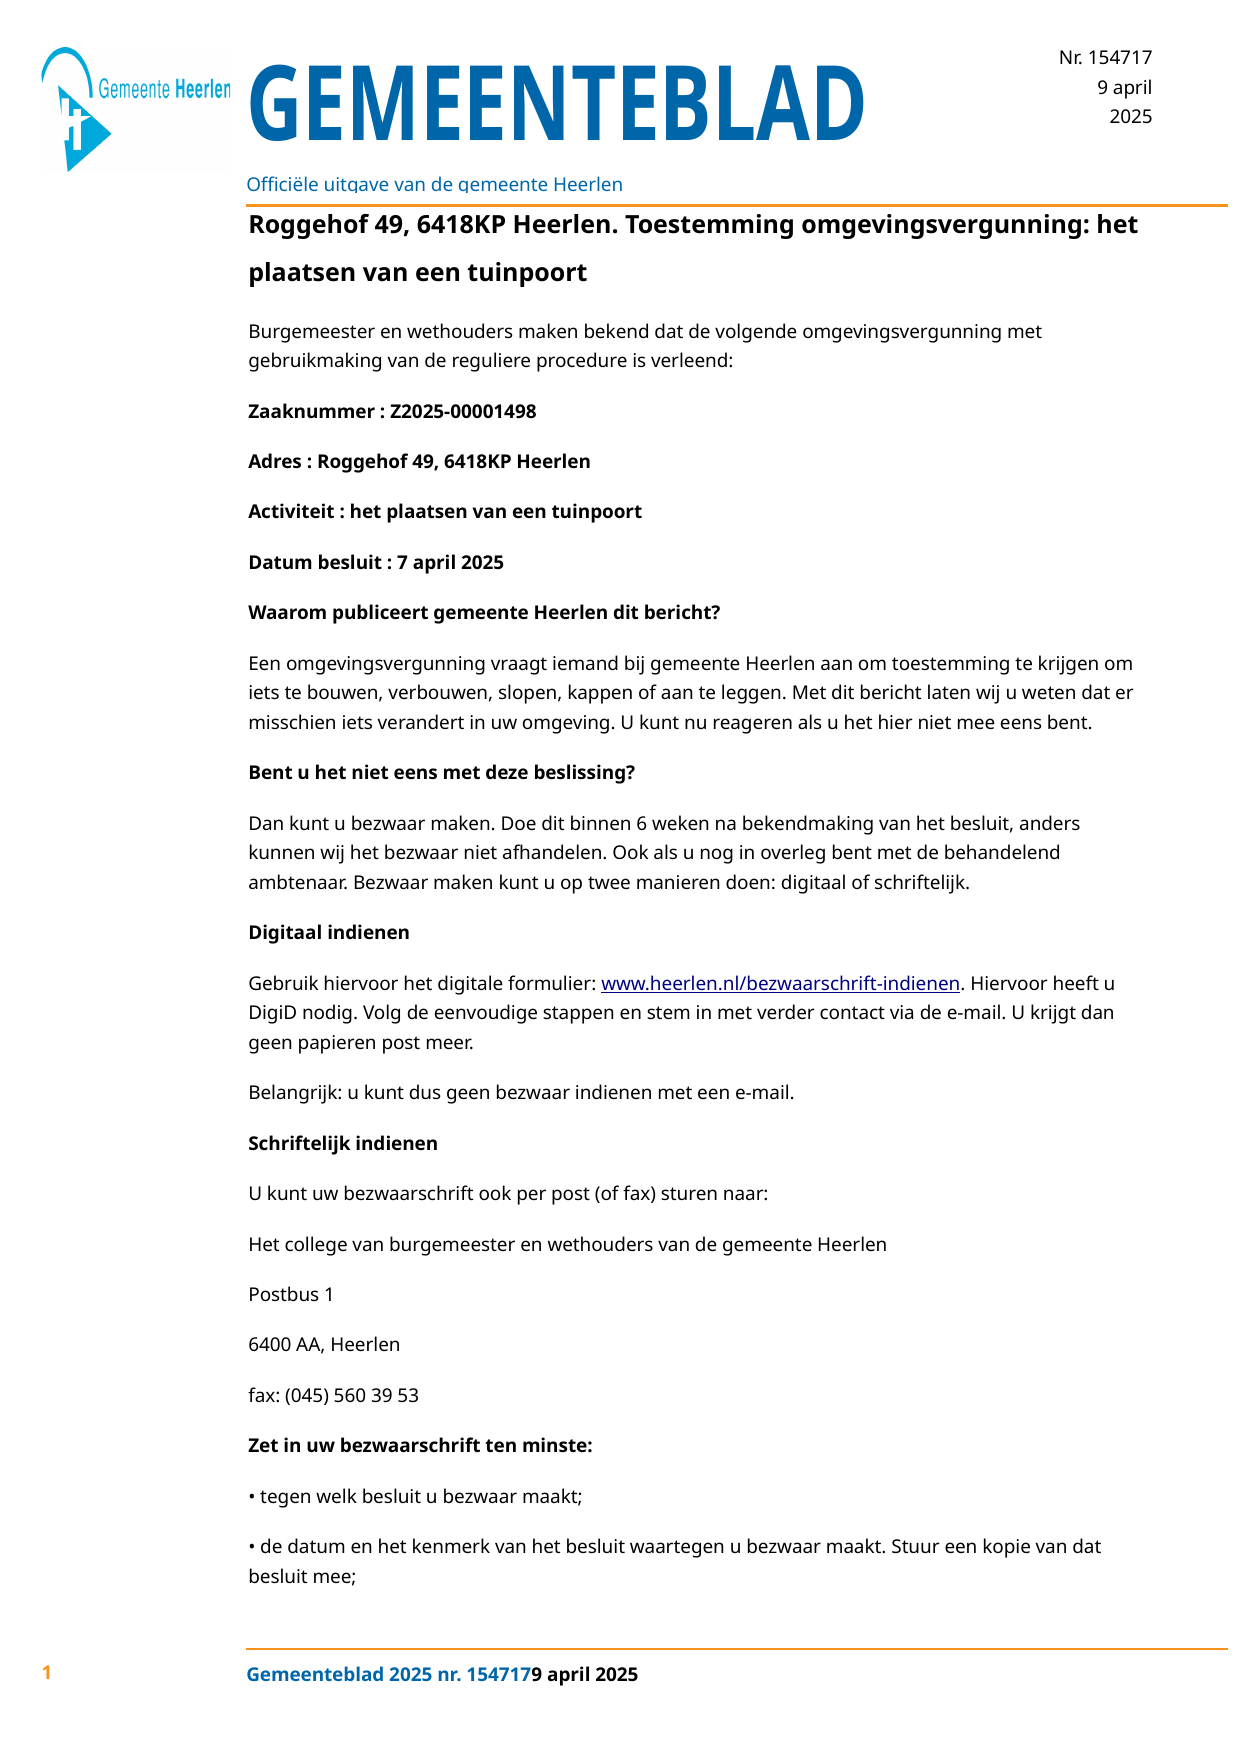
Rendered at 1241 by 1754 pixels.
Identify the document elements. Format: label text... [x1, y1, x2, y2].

text 6400 AA, Heerlen [248, 1332, 1152, 1357]
text Het college van burgemeester en wethouders van de gemeente Heerlen [248, 1231, 1152, 1257]
text Digitaal indienen [248, 919, 1152, 945]
picture [41, 47, 231, 172]
text Zet in uw bezwaarschrift ten minste: [248, 1432, 1152, 1458]
text Belangrijk: u kunt dus geen bezwaar indienen met een e-mail. [248, 1079, 1152, 1105]
text Postbus 1 [248, 1281, 1152, 1307]
text Activiteit : het plaatsen van een tuinpoort [248, 499, 1152, 524]
text Een omgevingsvergunning vraagt iemand bij gemeente Heerlen aan om toestemming te krijgen om iets te bouwen, verbouwen, slopen, kappen of aan te leggen. Met dit bericht laten wij u weten dat er misschien iets verandert in uw omgeving. U kunt nu reageren als u het hier niet mee eens bent. [248, 650, 1152, 735]
text Zaaknummer : Z2025-00001498 [248, 398, 1152, 424]
text Dan kunt u bezwaar maken. Doe dit binnen 6 weken na bekendmaking van het besluit, anders kunnen wij het bezwaar niet afhandelen. Ook als u nog in overleg bent met de behandelend ambtenaar. Bezwaar maken kunt u op twee manieren doen: digitaal of schriftelijk. [248, 810, 1152, 895]
text Waarom publiceert gemeente Heerlen dit bericht? [248, 599, 1152, 625]
text Schriftelijk indienen [248, 1130, 1152, 1156]
picture [41, 47, 59, 70]
text fax: (045) 560 39 53 [248, 1382, 1152, 1408]
text • de datum en het kenmerk van het besluit waartegen u bezwaar maakt. Stuur een kopie van dat besluit mee; [248, 1533, 1152, 1589]
text Burgemeester en wethouders maken bekend dat de volgende omgevingsvergunning met gebruikmaking van de reguliere procedure is verleend: [248, 318, 1152, 373]
text Gebruik hiervoor het digitale formulier: www.heerlen.nl/bezwaarschrift-indienen. Hiervoor heeft u DigiD nodig. Volg de eenvoudige stappen en stem in met verder contact via de e-mail. U krijgt dan geen papieren post meer. [248, 970, 1152, 1055]
text Bent u het niet eens met deze beslissing? [248, 759, 1152, 785]
text Roggehof 49, 6418KP Heerlen. Toestemming omgevingsvergunning: het plaatsen van een tuinpoort [248, 207, 1152, 288]
text Datum besluit : 7 april 2025 [248, 549, 1152, 575]
text • tegen welk besluit u bezwaar maakt; [248, 1483, 1152, 1509]
text Adres : Roggehof 49, 6418KP Heerlen [248, 448, 1152, 474]
text U kunt uw bezwaarschrift ook per post (of fax) sturen naar: [248, 1180, 1152, 1206]
